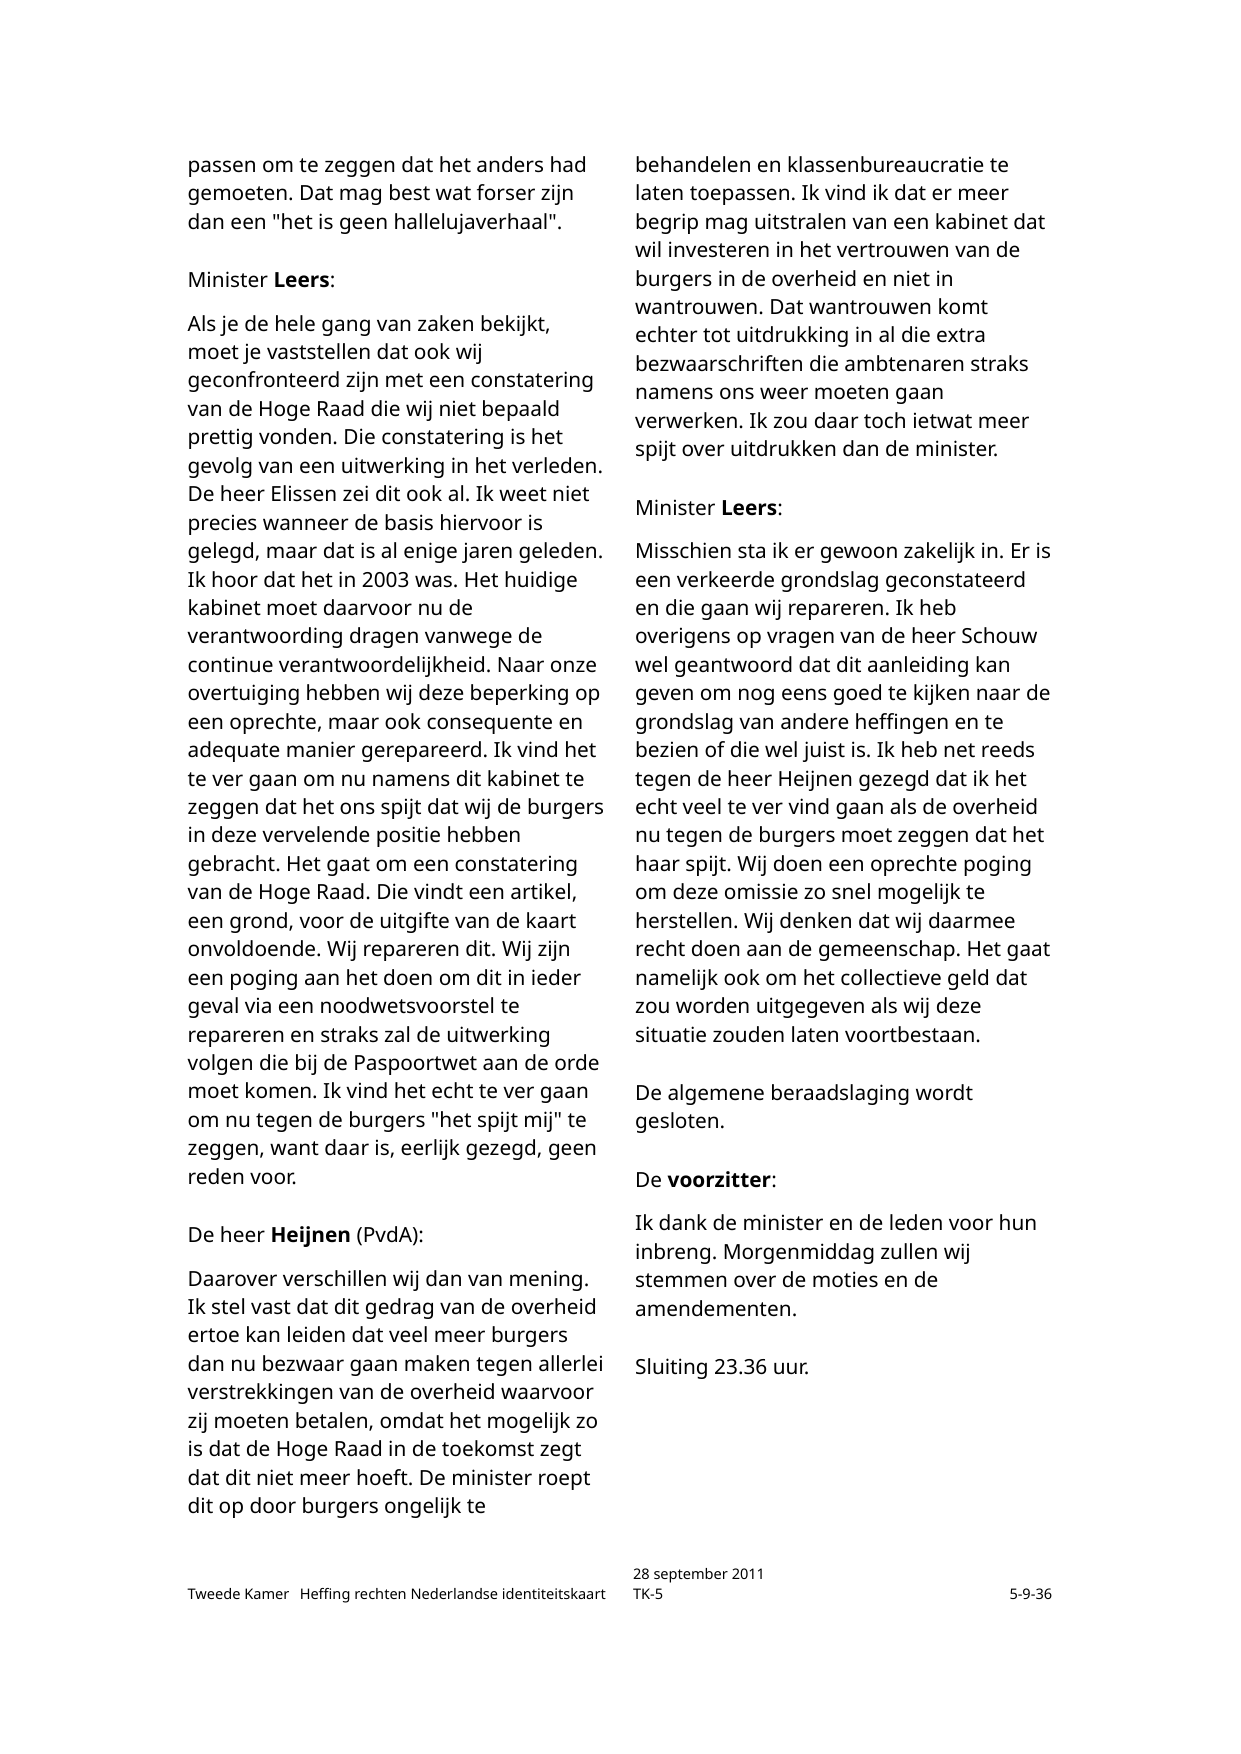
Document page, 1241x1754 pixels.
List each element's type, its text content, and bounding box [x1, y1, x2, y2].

text Als je de hele gang van zaken bekijkt, moet je vaststellen dat ook wij geconfronteerd zijn met een constatering van de Hoge Raad die wij niet bepaald prettig vonden. Die constatering is het gevolg van een uitwerking in het verleden. De heer Elissen zei dit ook al. Ik weet niet precies wanneer de basis hiervoor is gelegd, maar dat is al enige jaren geleden. Ik hoor dat het in 2003 was. Het huidige kabinet moet daarvoor nu de verantwoording dragen vanwege de continue verantwoordelijkheid. Naar onze overtuiging hebben wij deze beperking op een oprechte, maar ook consequente en adequate manier gerepareerd. Ik vind het te ver gaan om nu namens dit kabinet te zeggen dat het ons spijt dat wij de burgers in deze vervelende positie hebben gebracht. Het gaat om een constatering van de Hoge Raad. Die vindt een artikel, een grond, voor de uitgifte van de kaart onvoldoende. Wij repareren dit. Wij zijn een poging aan het doen om dit in ieder geval via een noodwetsvoorstel te repareren en straks zal de uitwerking volgen die bij de Paspoortwet aan de orde moet komen. Ik vind het echt te ver gaan om nu tegen de burgers "het spijt mij" te zeggen, want daar is, eerlijk gezegd, geen reden voor. [187, 309, 605, 1190]
text Minister Leers: [187, 265, 605, 294]
text Sluiting 23.36 uur. [635, 1352, 1053, 1381]
text De heer Heijnen (PvdA): [187, 1220, 605, 1249]
text De algemene beraadslaging wordt gesloten. [635, 1078, 1053, 1135]
text Ik dank de minister en de leden voor hun inbreng. Morgenmiddag zullen wij stemmen over de moties en de amendementen. [635, 1208, 1053, 1322]
text De voorzitter: [635, 1165, 1053, 1193]
text Daarover verschillen wij dan van mening. Ik stel vast dat dit gedrag van de overheid ertoe kan leiden dat veel meer burgers dan nu bezwaar gaan maken tegen allerlei verstrekkingen van de overheid waarvoor zij moeten betalen, omdat het mogelijk zo is dat de Hoge Raad in de toekomst zegt dat dit niet meer hoeft. De minister roept dit op door burgers ongelijk te [187, 1264, 605, 1520]
text passen om te zeggen dat het anders had gemoeten. Dat mag best wat forser zijn dan een "het is geen hallelujaverhaal". [187, 150, 605, 235]
text behandelen en klassenbureaucratie te laten toepassen. Ik vind ik dat er meer begrip mag uitstralen van een kabinet dat wil investeren in het vertrouwen van de burgers in de overheid en niet in wantrouwen. Dat wantrouwen komt echter tot uitdrukking in al die extra bezwaarschriften die ambtenaren straks namens ons weer moeten gaan verwerken. Ik zou daar toch ietwat meer spijt over uitdrukken dan de minister. [635, 150, 1053, 463]
text Minister Leers: [635, 493, 1053, 521]
text Misschien sta ik er gewoon zakelijk in. Er is een verkeerde grondslag geconstateerd en die gaan wij repareren. Ik heb overigens op vragen van de heer Schouw wel geantwoord dat dit aanleiding kan geven om nog eens goed te kijken naar de grondslag van andere heffingen en te bezien of die wel juist is. Ik heb net reeds tegen de heer Heijnen gezegd dat ik het echt veel te ver vind gaan als de overheid nu tegen de burgers moet zeggen dat het haar spijt. Wij doen een oprechte poging om deze omissie zo snel mogelijk te herstellen. Wij denken dat wij daarmee recht doen aan de gemeenschap. Het gaat namelijk ook om het collectieve geld dat zou worden uitgegeven als wij deze situatie zouden laten voortbestaan. [635, 536, 1053, 1048]
